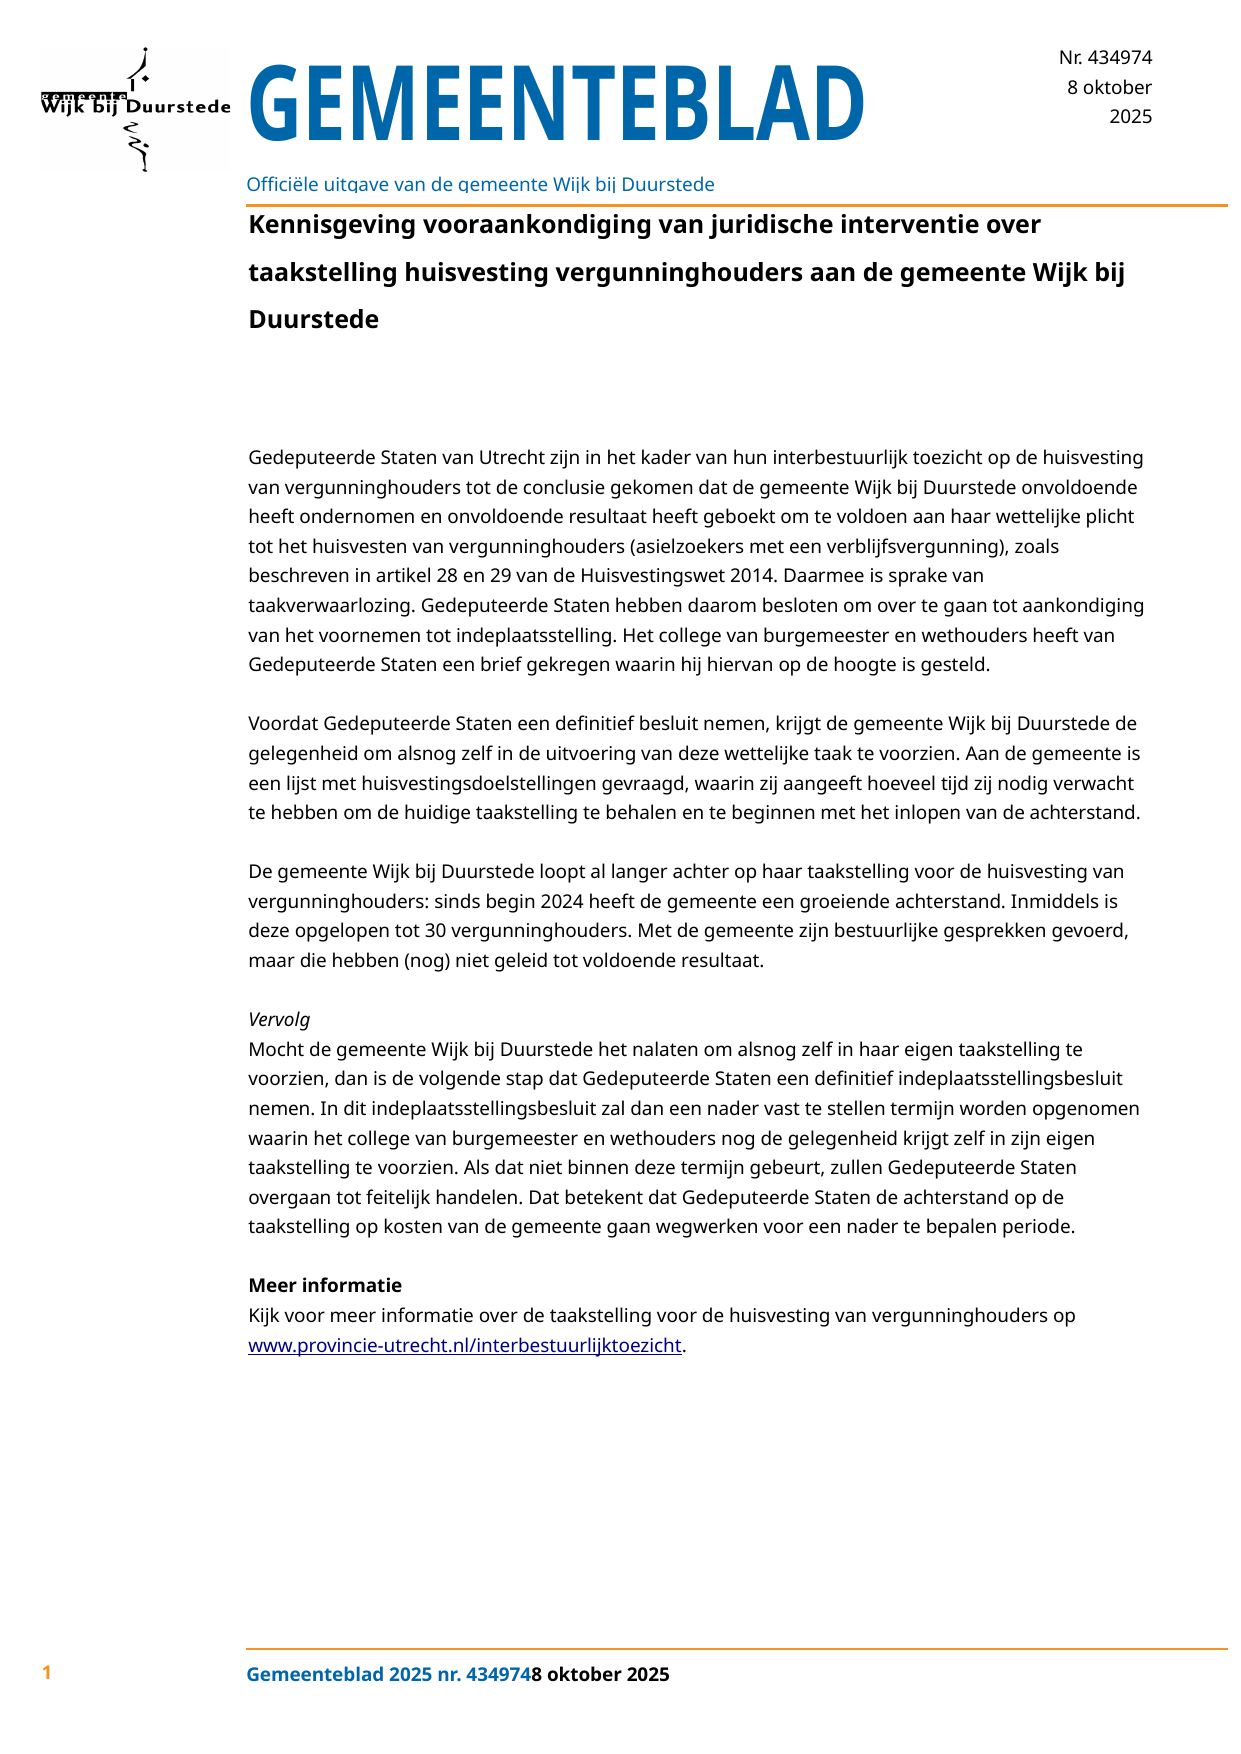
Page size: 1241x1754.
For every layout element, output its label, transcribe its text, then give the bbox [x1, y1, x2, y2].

text Kijk voor meer informatie over de taakstelling voor de huisvesting van vergunninghouders op www.provincie-utrecht.nl/interbestuurlijktoezicht. [248, 1302, 1152, 1358]
text Meer informatie [248, 1273, 1152, 1298]
text Vervolg [248, 1006, 1152, 1032]
text Voordat Gedeputeerde Staten een definitief besluit nemen, krijgt de gemeente Wijk bij Duurstede de gelegenheid om alsnog zelf in de uitvoering van deze wettelijke taak te voorzien. Aan de gemeente is een lijst met huisvestingsdoelstellingen gevraagd, waarin zij aangeeft hoeveel tijd zij nodig verwacht te hebben om de huidige taakstelling te behalen en te beginnen met het inlopen van de achterstand. [248, 711, 1152, 825]
text De gemeente Wijk bij Duurstede loopt al langer achter op haar taakstelling voor de huisvesting van vergunninghouders: sinds begin 2024 heeft de gemeente een groeiende achterstand. Inmiddels is deze opgelopen tot 30 vergunninghouders. Met de gemeente zijn bestuurlijke gesprekken gevoerd, maar die hebben (nog) niet geleid tot voldoende resultaat. [248, 858, 1152, 973]
text Mocht de gemeente Wijk bij Duurstede het nalaten om alsnog zelf in haar eigen taakstelling te voorzien, dan is de volgende stap dat Gedeputeerde Staten een definitief indeplaatsstellingsbesluit nemen. In dit indeplaatsstellingsbesluit zal dan een nader vast te stellen termijn worden opgenomen waarin het college van burgemeester en wethouders nog de gelegenheid krijgt zelf in zijn eigen taakstelling te voorzien. Als dat niet binnen deze termijn gebeurt, zullen Gedeputeerde Staten overgaan tot feitelijk handelen. Dat betekent dat Gedeputeerde Staten de achterstand op de taakstelling op kosten van de gemeente gaan wegwerken voor een nader te bepalen periode. [248, 1036, 1152, 1239]
text Gedeputeerde Staten van Utrecht zijn in het kader van hun interbestuurlijk toezicht op de huisvesting van vergunninghouders tot de conclusie gekomen dat de gemeente Wijk bij Duurstede onvoldoende heeft ondernomen en onvoldoende resultaat heeft geboekt om te voldoen aan haar wettelijke plicht tot het huisvesten van vergunninghouders (asielzoekers met een verblijfsvergunning), zoals beschreven in artikel 28 en 29 van de Huisvestingswet 2014. Daarmee is sprake van taakverwaarlozing. Gedeputeerde Staten hebben daarom besloten om over te gaan tot aankondiging van het voornemen tot indeplaatsstelling. Het college van burgemeester en wethouders heeft van Gedeputeerde Staten een brief gekregen waarin hij hiervan op de hoogte is gesteld. [248, 444, 1152, 677]
text Kennisgeving vooraankondiging van juridische interventie over taakstelling huisvesting vergunninghouders aan de gemeente Wijk bij Duurstede [248, 207, 1152, 336]
picture [41, 47, 231, 172]
